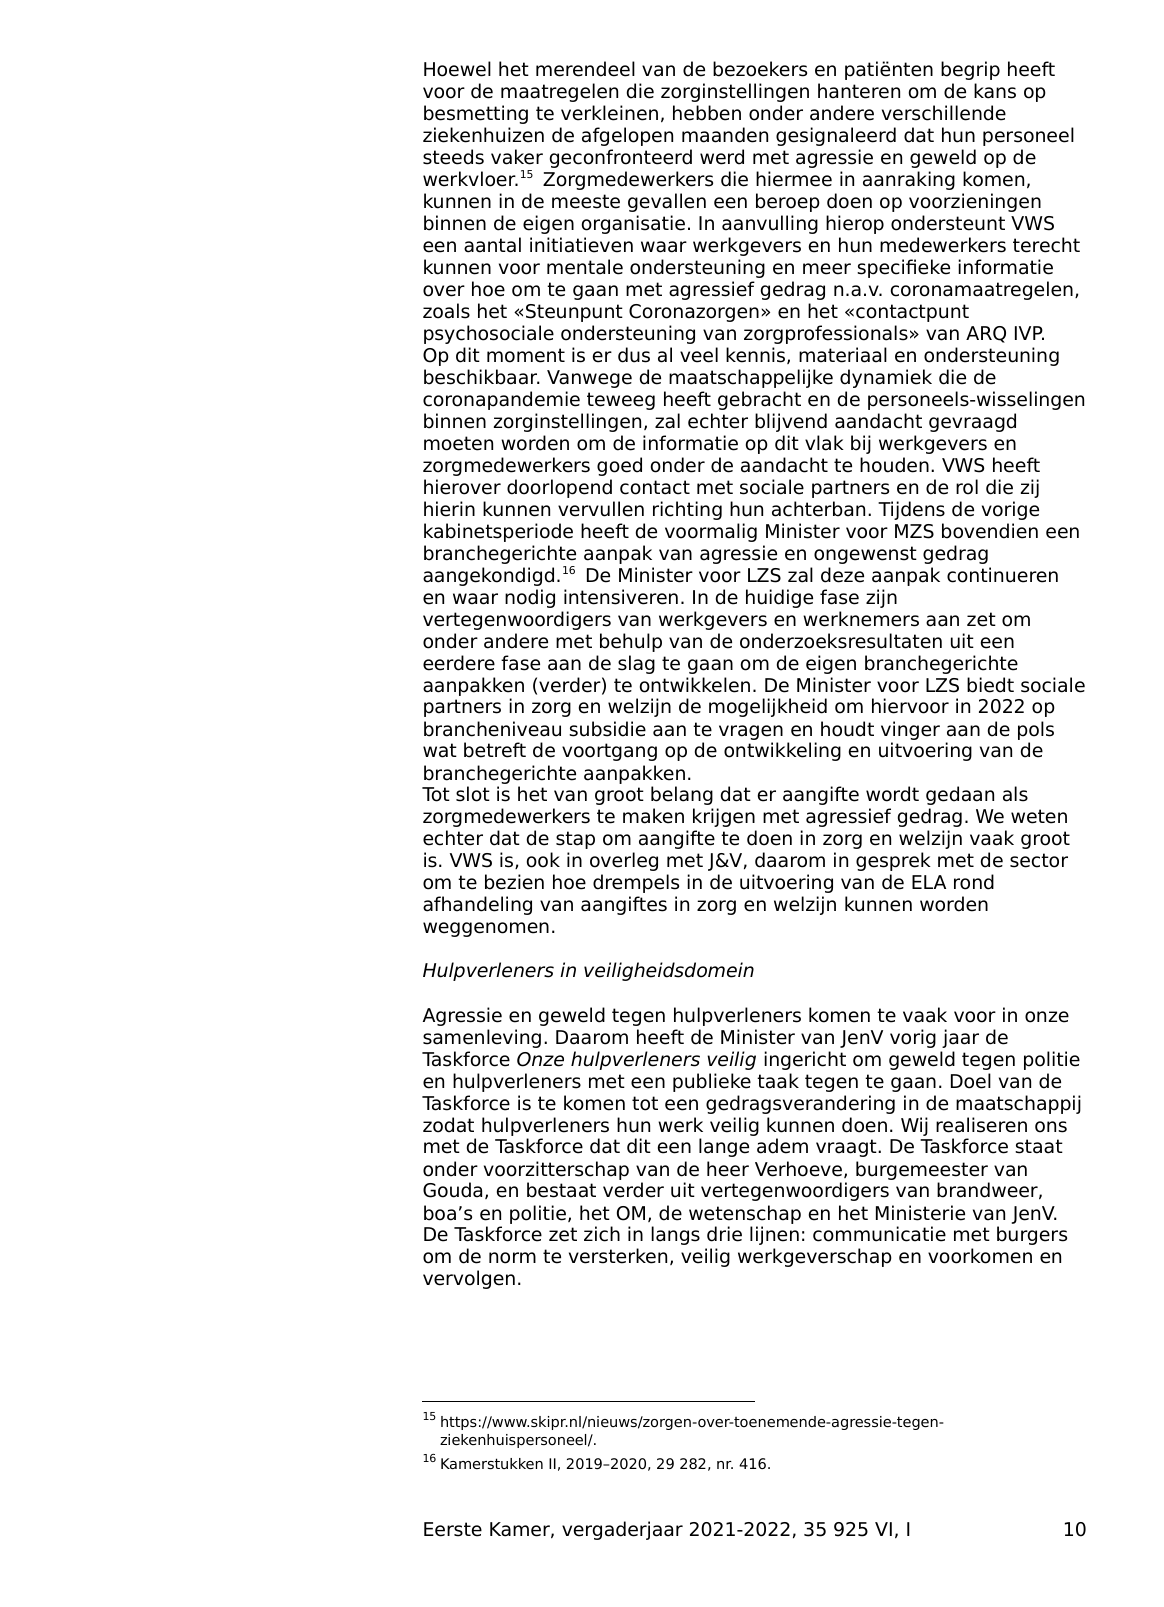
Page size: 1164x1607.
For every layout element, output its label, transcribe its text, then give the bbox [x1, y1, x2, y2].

text https://www.skipr.nl/nieuws/zorgen-over-toenemende-agressie-tegen-ziekenhuispersoneel/. [422, 1410, 1087, 1449]
text Tot slot is het van groot belang dat er aangifte wordt gedaan als zorgmedewerkers te maken krijgen met agressief gedrag. We weten echter dat de stap om aangifte te doen in zorg en welzijn vaak groot is. VWS is, ook in overleg met J&V, daarom in gesprek met de sector om te bezien hoe drempels in de uitvoering van de ELA rond afhandeling van aangiftes in zorg en welzijn kunnen worden weggenomen. [422, 784, 1087, 938]
text Op dit moment is er dus al veel kennis, materiaal en ondersteuning beschikbaar. Vanwege de maatschappelijke dynamiek die de coronapandemie teweeg heeft gebracht en de personeels-wisselingen binnen zorginstellingen, zal echter blijvend aandacht gevraagd moeten worden om de informatie op dit vlak bij werkgevers en zorgmedewerkers goed onder de aandacht te houden. VWS heeft hierover doorlopend contact met sociale partners en de rol die zij hierin kunnen vervullen richting hun achterban. Tijdens de vorige kabinetsperiode heeft de voormalig Minister voor MZS bovendien een branchegerichte aanpak van agressie en ongewenst gedrag aangekondigd. De Minister voor LZS zal deze aanpak continueren en waar nodig intensiveren. In de huidige fase zijn vertegenwoordigers van werkgevers en werknemers aan zet om onder andere met behulp van de onderzoeksresultaten uit een eerdere fase aan de slag te gaan om de eigen branchegerichte aanpakken (verder) te ontwikkelen. De Minister voor LZS biedt sociale partners in zorg en welzijn de mogelijkheid om hiervoor in 2022 op brancheniveau subsidie aan te vragen en houdt vinger aan de pols wat betreft de voortgang op de ontwikkeling en uitvoering van de branchegerichte aanpakken. [422, 345, 1087, 784]
text Agressie en geweld tegen hulpverleners komen te vaak voor in onze samenleving. Daarom heeft de Minister van JenV vorig jaar de Taskforce Onze hulpverleners veilig ingericht om geweld tegen politie en hulpverleners met een publieke taak tegen te gaan. Doel van de Taskforce is te komen tot een gedragsverandering in de maatschappij zodat hulpverleners hun werk veilig kunnen doen. Wij realiseren ons met de Taskforce dat dit een lange adem vraagt. De Taskforce staat onder voorzitterschap van de heer Verhoeve, burgemeester van Gouda, en bestaat verder uit vertegenwoordigers van brandweer, boa’s en politie, het OM, de wetenschap en het Ministerie van JenV. De Taskforce zet zich in langs drie lijnen: communicatie met burgers om de norm te versterken, veilig werkgeverschap en voorkomen en vervolgen. [422, 1004, 1087, 1290]
text Hoewel het merendeel van de bezoekers en patiënten begrip heeft voor de maatregelen die zorginstellingen hanteren om de kans op besmetting te verkleinen, hebben onder andere verschillende ziekenhuizen de afgelopen maanden gesignaleerd dat hun personeel steeds vaker geconfronteerd werd met agressie en geweld op de werkvloer. Zorgmedewerkers die hiermee in aanraking komen, kunnen in de meeste gevallen een beroep doen op voorzieningen binnen de eigen organisatie. In aanvulling hierop ondersteunt VWS een aantal initiatieven waar werkgevers en hun medewerkers terecht kunnen voor mentale ondersteuning en meer specifieke informatie over hoe om te gaan met agressief gedrag n.a.v. coronamaatregelen, zoals het «Steunpunt Coronazorgen» en het «contactpunt psychosociale ondersteuning van zorgprofessionals» van ARQ IVP. [422, 59, 1087, 345]
subtitle Hulpverleners in veiligheidsdomein [422, 960, 1087, 982]
text Kamerstukken II, 2019–2020, 29 282, nr. 416. [422, 1452, 1087, 1474]
